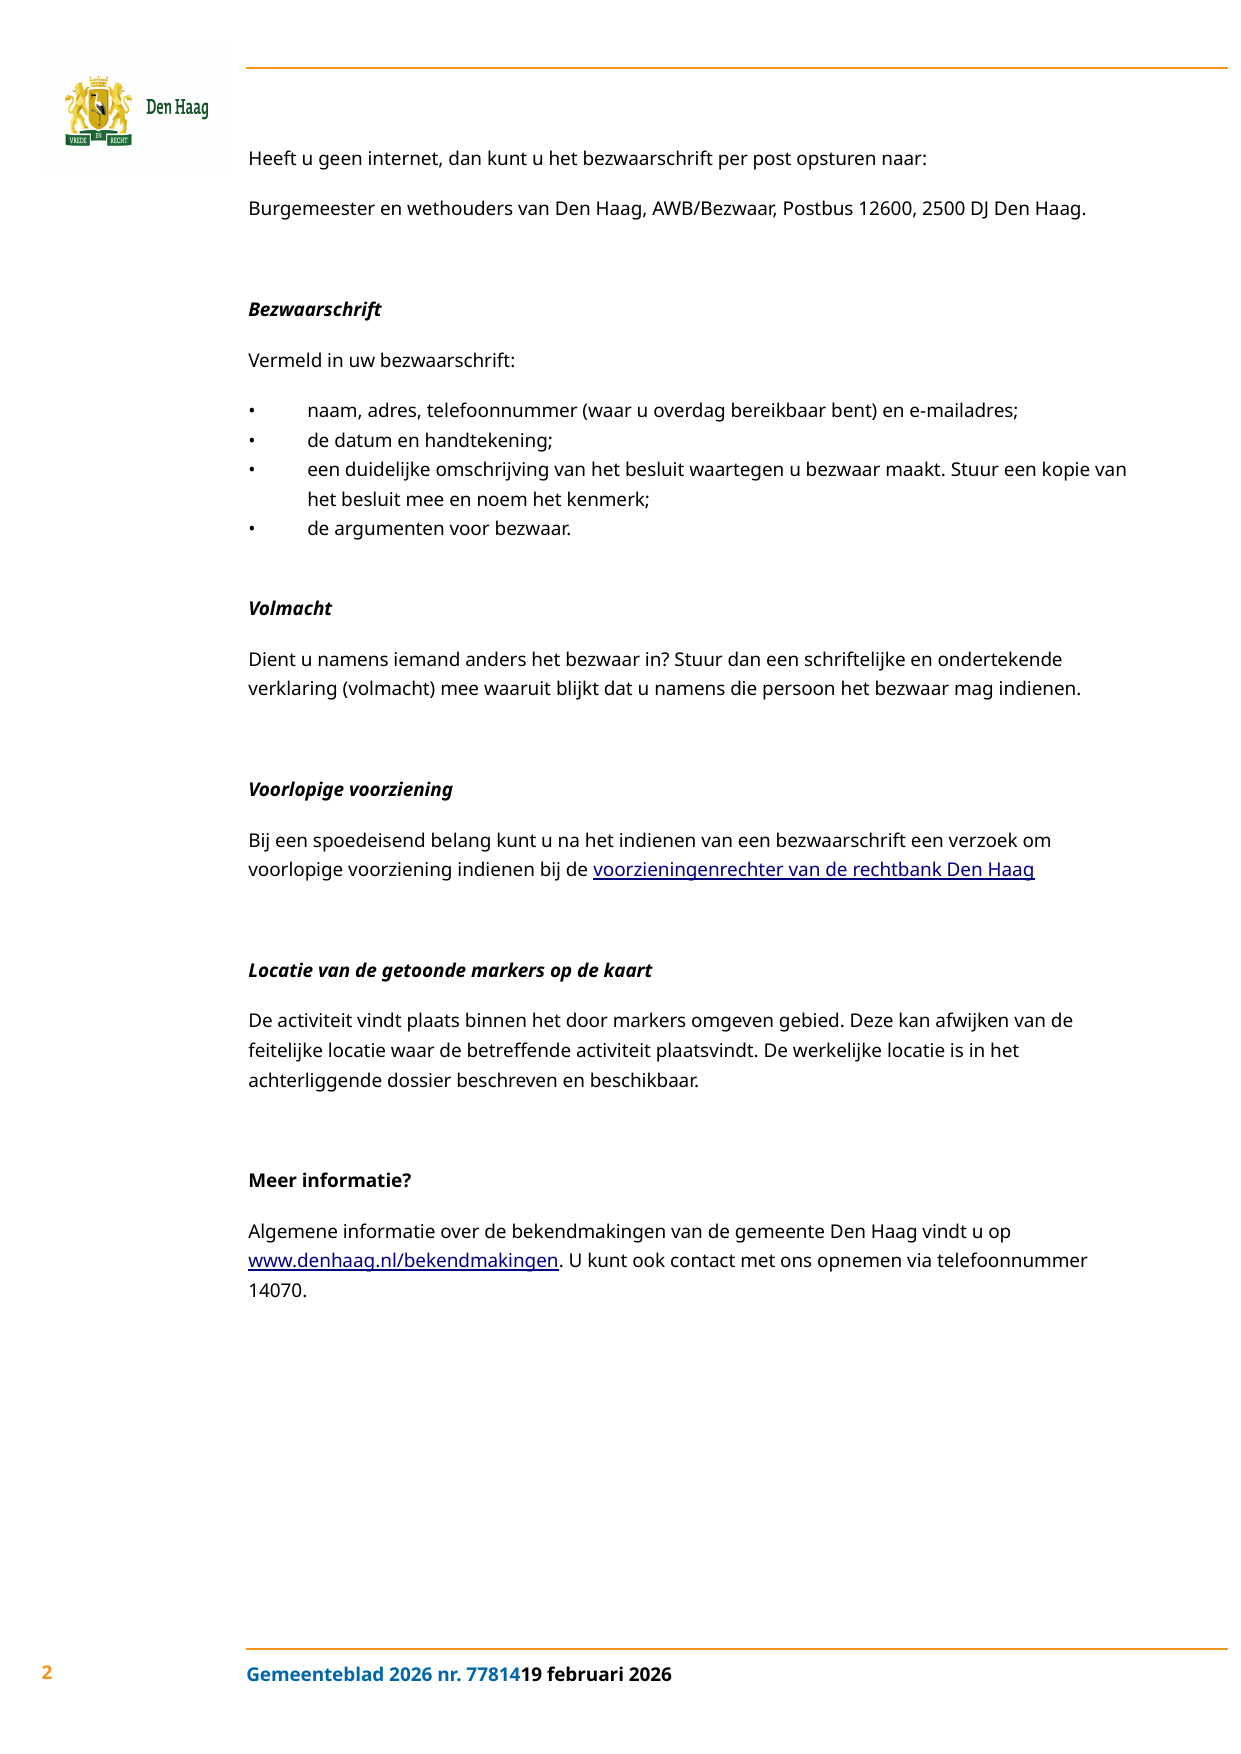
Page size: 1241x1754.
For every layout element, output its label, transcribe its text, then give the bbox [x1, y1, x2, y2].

list naam, adres, telefoonnummer (waar u overdag bereikbaar bent) en e-mailadres; [248, 397, 1152, 423]
text Vermeld in uw bezwaarschrift: [248, 347, 1152, 373]
text Bij een spoedeisend belang kunt u na het indienen van een bezwaarschrift een verzoek om voorlopige voorziening indienen bij de voorzieningenrechter van de rechtbank Den Haag [248, 827, 1152, 882]
text Voorlopige voorziening [248, 776, 1152, 802]
list de argumenten voor bezwaar. [248, 516, 1152, 541]
text Heeft u geen internet, dan kunt u het bezwaarschrift per post opsturen naar: [248, 145, 1152, 171]
text Meer informatie? [248, 1168, 1152, 1193]
picture [41, 47, 231, 172]
list de datum en handtekening; [248, 427, 1152, 453]
list een duidelijke omschrijving van het besluit waartegen u bezwaar maakt. Stuur een kopie van het besluit mee en noem het kenmerk; [248, 456, 1152, 512]
text Algemene informatie over de bekendmakingen van de gemeente Den Haag vindt u op www.denhaag.nl/bekendmakingen. U kunt ook contact met ons opnemen via telefoonnummer 14070. [248, 1218, 1152, 1303]
text Volmacht [248, 596, 1152, 621]
text Burgemeester en wethouders van Den Haag, AWB/Bezwaar, Postbus 12600, 2500 DJ Den Haag. [248, 196, 1152, 221]
text Locatie van de getoonde markers op de kaart [248, 957, 1152, 983]
text Bezwaarschrift [248, 296, 1152, 322]
text De activiteit vindt plaats binnen het door markers omgeven gebied. Deze kan afwijken van de feitelijke locatie waar de betreffende activiteit plaatsvindt. De werkelijke locatie is in het achterliggende dossier beschreven en beschikbaar. [248, 1008, 1152, 1093]
text Dient u namens iemand anders het bezwaar in? Stuur dan een schriftelijke en ondertekende verklaring (volmacht) mee waaruit blijkt dat u namens die persoon het bezwaar mag indienen. [248, 646, 1152, 701]
